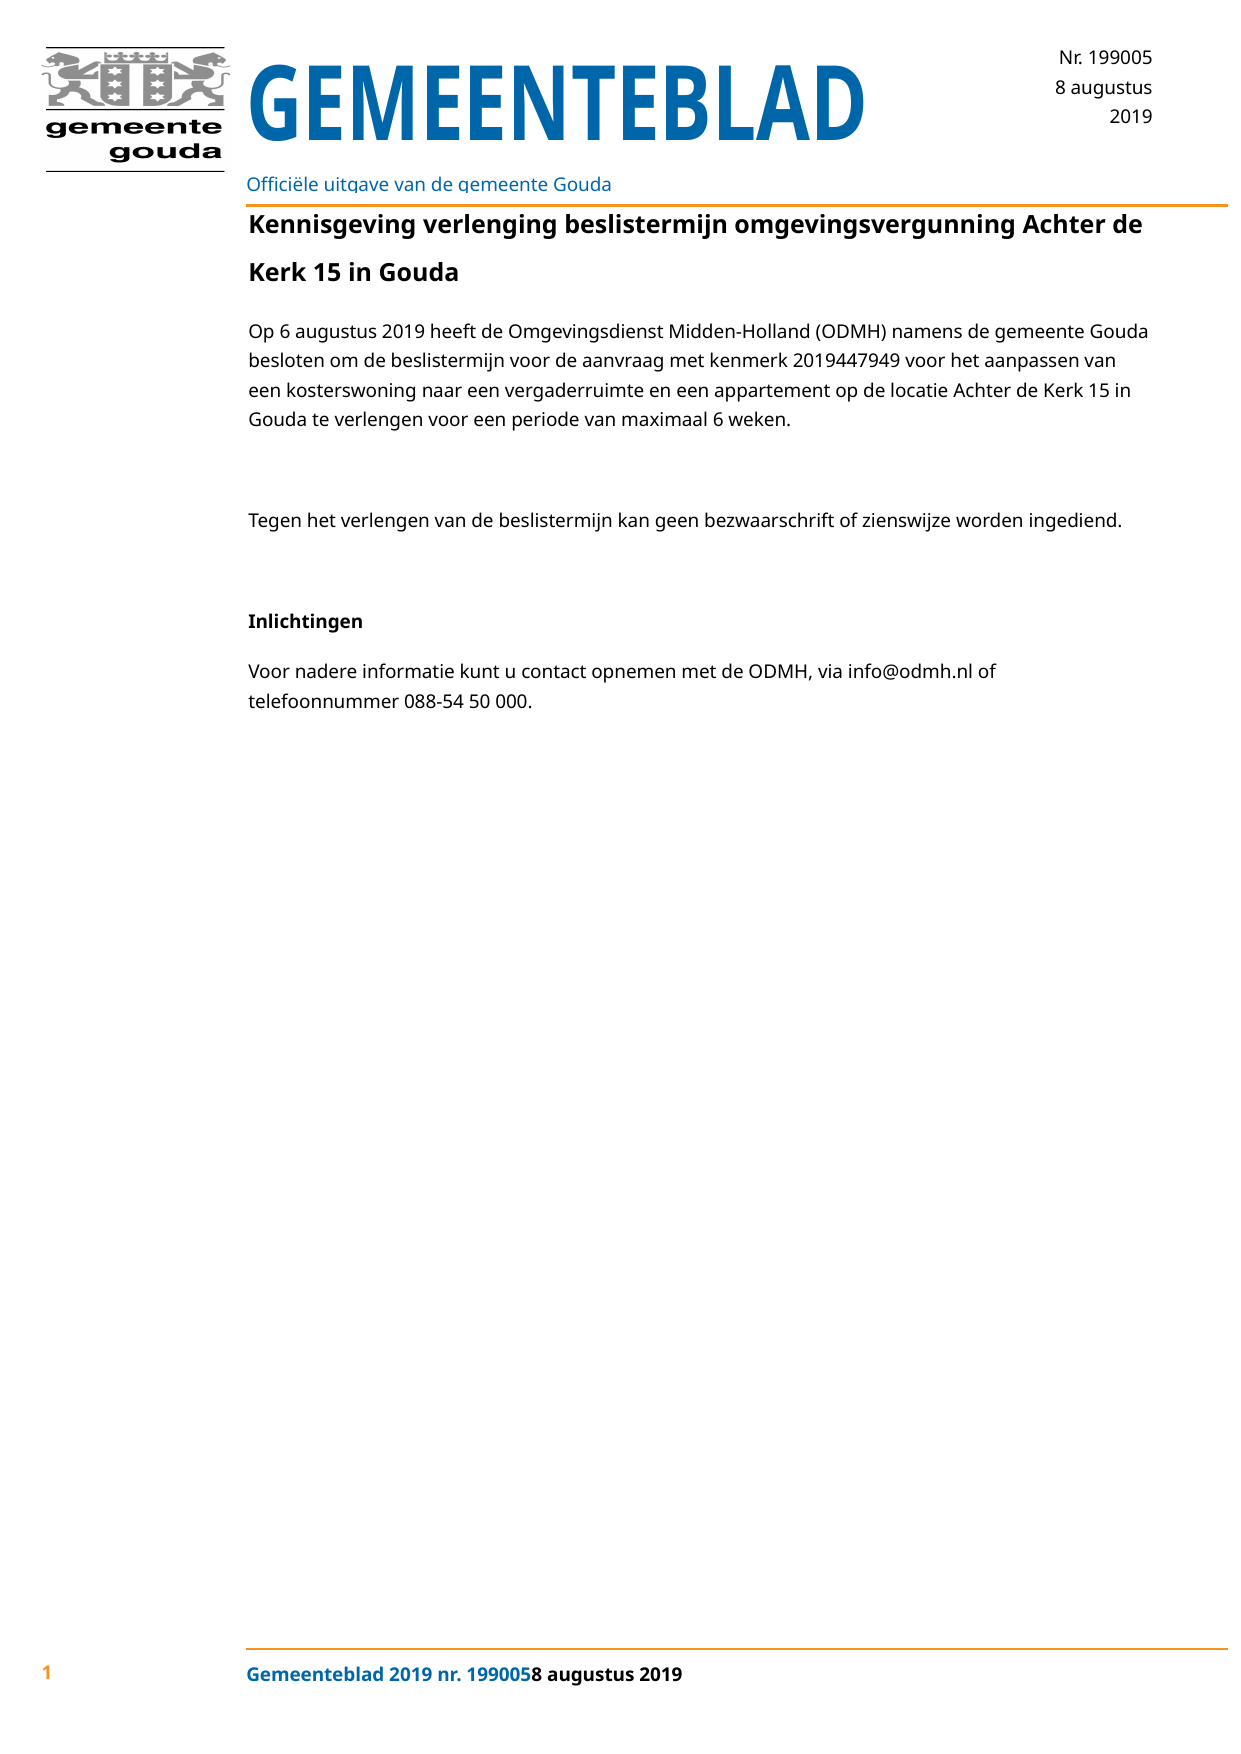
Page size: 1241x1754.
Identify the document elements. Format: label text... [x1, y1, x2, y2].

text Tegen het verlengen van de beslistermijn kan geen bezwaarschrift of zienswijze worden ingediend. [248, 507, 1152, 533]
text Inlichtingen [248, 608, 1152, 634]
text Kennisgeving verlenging beslistermijn omgevingsvergunning Achter de Kerk 15 in Gouda [248, 207, 1152, 288]
picture [41, 47, 231, 172]
text Voor nadere informatie kunt u contact opnemen met de ODMH, via info@odmh.nl of telefoonnummer 088-54 50 000. [248, 659, 1152, 714]
text Op 6 augustus 2019 heeft de Omgevingsdienst Midden-Holland (ODMH) namens de gemeente Gouda besloten om de beslistermijn voor de aanvraag met kenmerk 2019447949 voor het aanpassen van een kosterswoning naar een vergaderruimte en een appartement op de locatie Achter de Kerk 15 in Gouda te verlengen voor een periode van maximaal 6 weken. [248, 318, 1152, 432]
